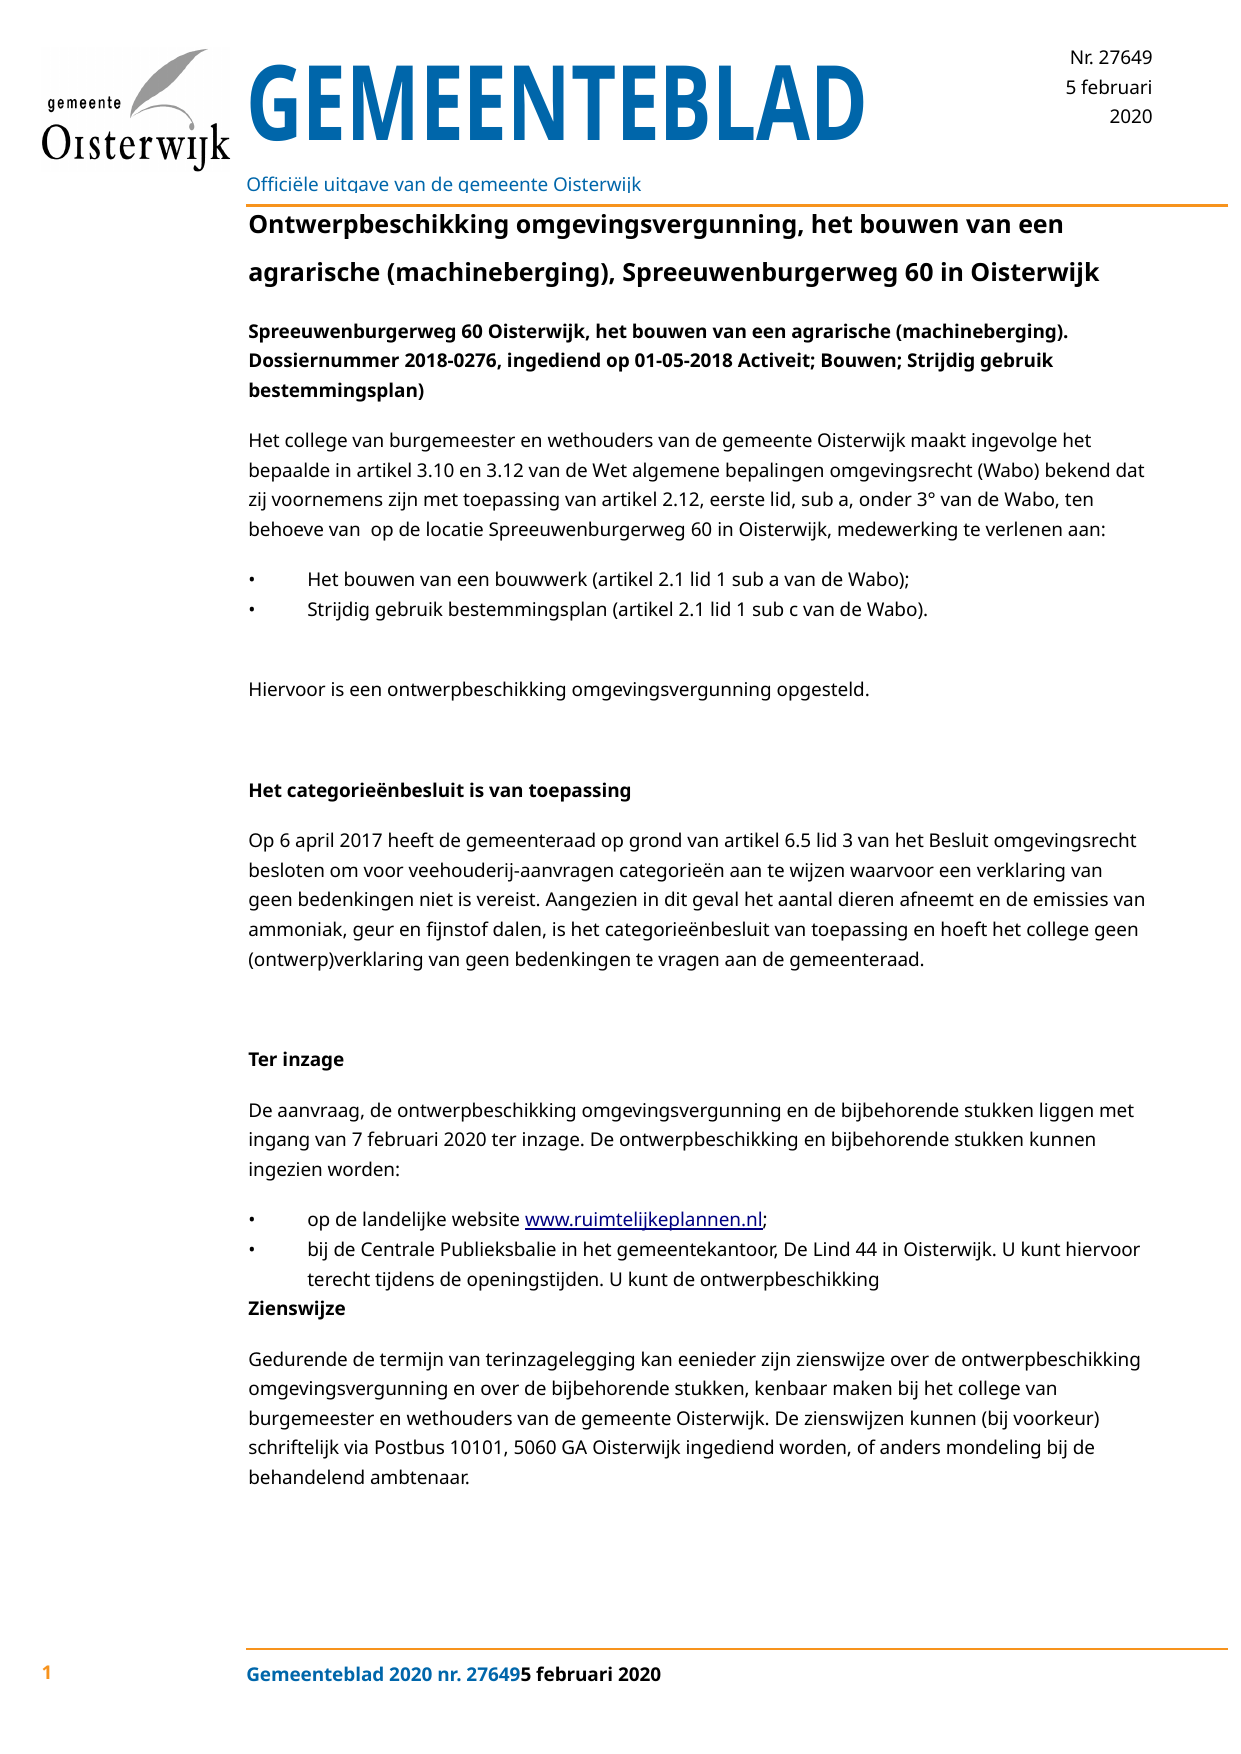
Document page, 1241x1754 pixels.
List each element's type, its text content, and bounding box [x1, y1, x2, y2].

text Ontwerpbeschikking omgevingsvergunning, het bouwen van een agrarische (machineberging), Spreeuwenburgerweg 60 in Oisterwijk [248, 207, 1152, 288]
list op de landelijke website www.ruimtelijkeplannen.nl; [248, 1207, 1152, 1232]
text Zienswijze [248, 1295, 1152, 1321]
text Hiervoor is een ontwerpbeschikking omgevingsvergunning opgesteld. [248, 676, 1152, 702]
picture [41, 47, 231, 172]
text De aanvraag, de ontwerpbeschikking omgevingsvergunning en de bijbehorende stukken liggen met ingang van 7 februari 2020 ter inzage. De ontwerpbeschikking en bijbehorende stukken kunnen ingezien worden: [248, 1097, 1152, 1182]
text Ter inzage [248, 1047, 1152, 1072]
text Het categorieënbesluit is van toepassing [248, 777, 1152, 803]
text Gedurende de termijn van terinzagelegging kan eenieder zijn zienswijze over de ontwerpbeschikking omgevingsvergunning en over de bijbehorende stukken, kenbaar maken bij het college van burgemeester en wethouders van de gemeente Oisterwijk. De zienswijzen kunnen (bij voorkeur) schriftelijk via Postbus 10101, 5060 GA Oisterwijk ingediend worden, of anders mondeling bij de behandelend ambtenaar. [248, 1346, 1152, 1490]
list bij de Centrale Publieksbalie in het gemeentekantoor, De Lind 44 in Oisterwijk. U kunt hiervoor terecht tijdens de openingstijden. U kunt de ontwerpbeschikking [248, 1236, 1152, 1292]
text Het college van burgemeester en wethouders van de gemeente Oisterwijk maakt ingevolge het bepaalde in artikel 3.10 en 3.12 van de Wet algemene bepalingen omgevingsrecht (Wabo) bekend dat zij voornemens zijn met toepassing van artikel 2.12, eerste lid, sub a, onder 3° van de Wabo, ten behoeve van op de locatie Spreeuwenburgerweg 60 in Oisterwijk, medewerking te verlenen aan: [248, 427, 1152, 542]
list Het bouwen van een bouwwerk (artikel 2.1 lid 1 sub a van de Wabo); [248, 567, 1152, 592]
list Strijdig gebruik bestemmingsplan (artikel 2.1 lid 1 sub c van de Wabo). [248, 596, 1152, 622]
text Spreeuwenburgerweg 60 Oisterwijk, het bouwen van een agrarische (machineberging). Dossiernummer 2018-0276, ingediend op 01-05-2018 Activeit; Bouwen; Strijdig gebruik bestemmingsplan) [248, 318, 1152, 403]
text Op 6 april 2017 heeft de gemeenteraad op grond van artikel 6.5 lid 3 van het Besluit omgevingsrecht besloten om voor veehouderij-aanvragen categorieën aan te wijzen waarvoor een verklaring van geen bedenkingen niet is vereist. Aangezien in dit geval het aantal dieren afneemt en de emissies van ammoniak, geur en fijnstof dalen, is het categorieënbesluit van toepassing en hoeft het college geen (ontwerp)verklaring van geen bedenkingen te vragen aan de gemeenteraad. [248, 827, 1152, 972]
